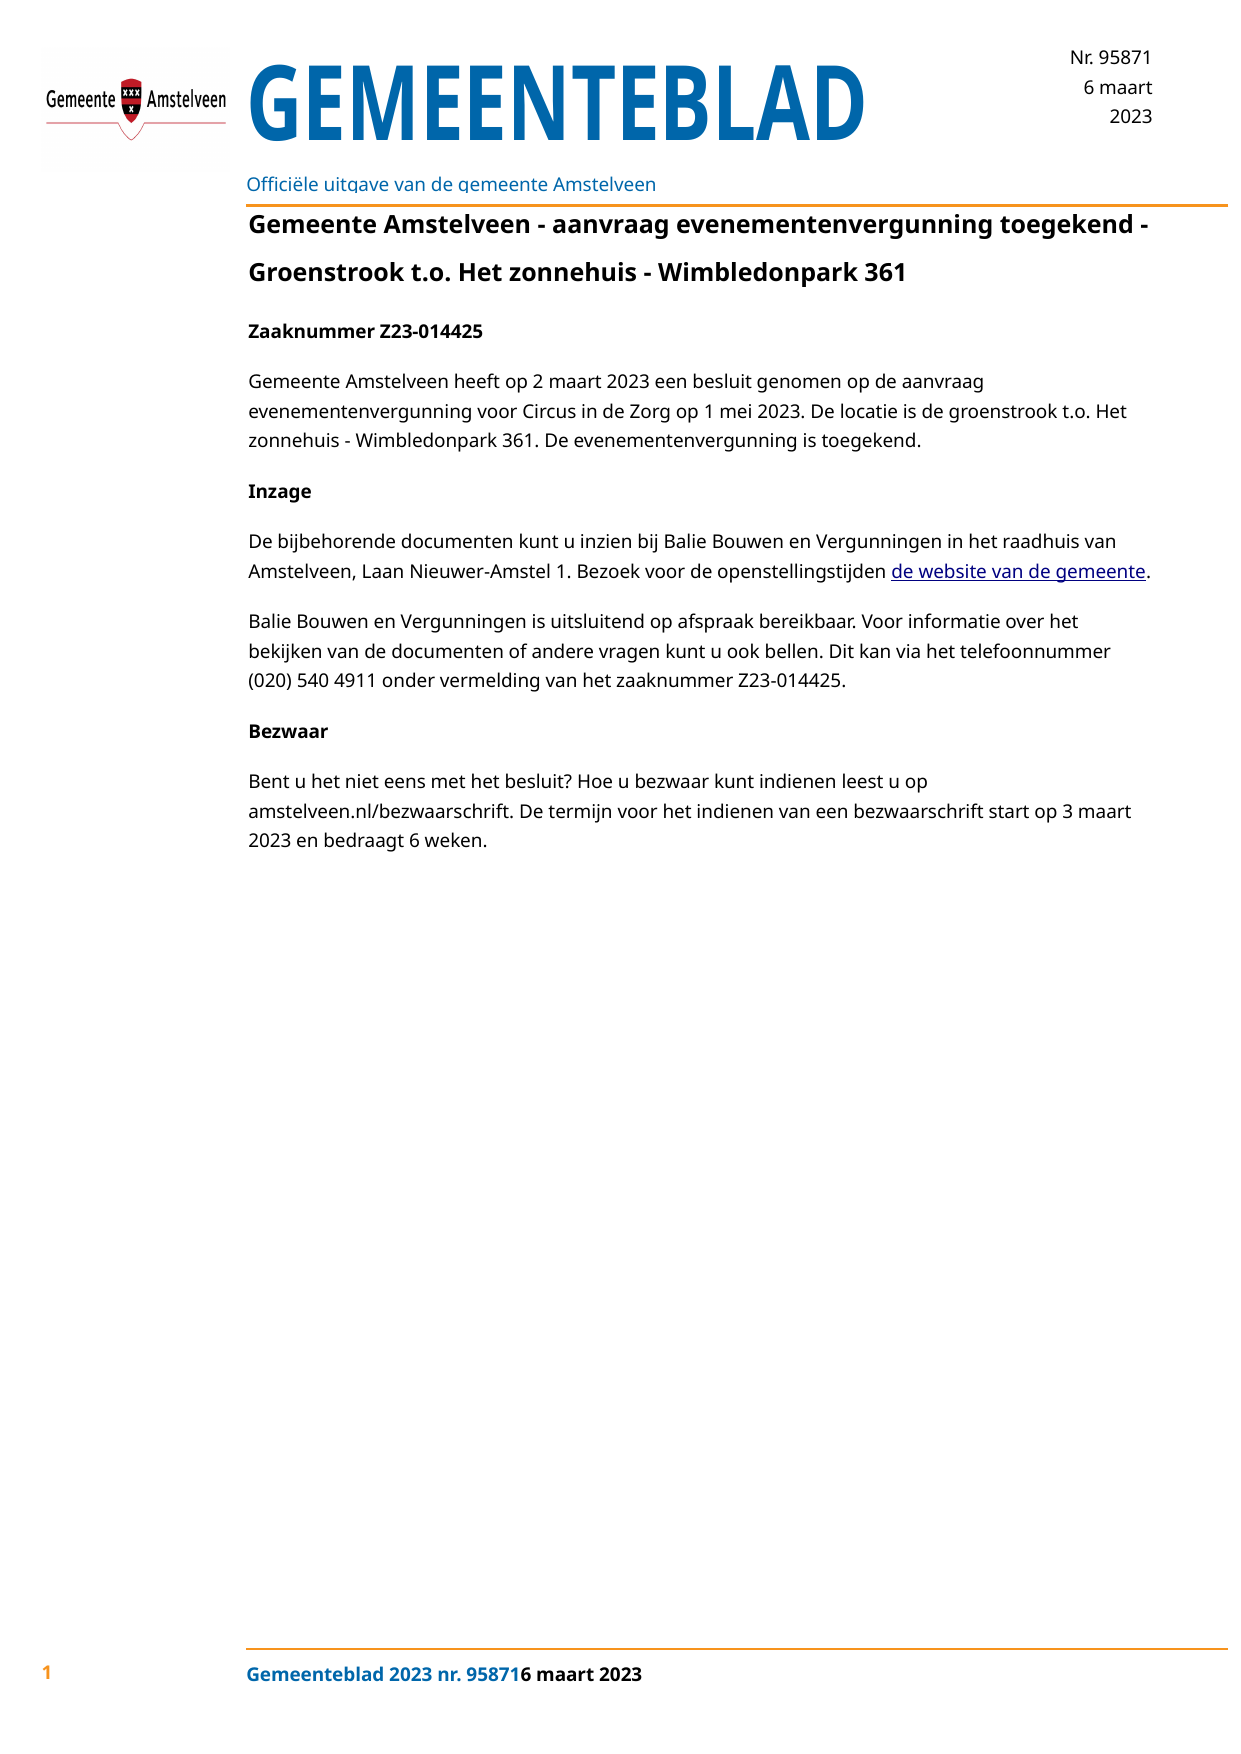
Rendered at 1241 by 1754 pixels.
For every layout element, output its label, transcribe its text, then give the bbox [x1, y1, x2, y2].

text Gemeente Amstelveen - aanvraag evenementenvergunning toegekend - Groenstrook t.o. Het zonnehuis - Wimbledonpark 361 [248, 207, 1152, 288]
text De bijbehorende documenten kunt u inzien bij Balie Bouwen en Vergunningen in het raadhuis van Amstelveen, Laan Nieuwer-Amstel 1. Bezoek voor de openstellingstijden de website van de gemeente. [248, 528, 1152, 584]
text Bent u het niet eens met het besluit? Hoe u bezwaar kunt indienen leest u op amstelveen.nl/bezwaarschrift. De termijn voor het indienen van een bezwaarschrift start op 3 maart 2023 en bedraagt 6 weken. [248, 768, 1152, 853]
text Zaaknummer Z23-014425 [248, 318, 1152, 344]
picture [41, 47, 231, 172]
text Balie Bouwen en Vergunningen is uitsluitend op afspraak bereikbaar. Voor informatie over het bekijken van de documenten of andere vragen kunt u ook bellen. Dit kan via het telefoonnummer (020) 540 4911 onder vermelding van het zaaknummer Z23-014425. [248, 608, 1152, 693]
text Inzage [248, 478, 1152, 504]
text Bezwaar [248, 718, 1152, 744]
text Gemeente Amstelveen heeft op 2 maart 2023 een besluit genomen op de aanvraag evenementenvergunning voor Circus in de Zorg op 1 mei 2023. De locatie is de groenstrook t.o. Het zonnehuis - Wimbledonpark 361. De evenementenvergunning is toegekend. [248, 368, 1152, 453]
